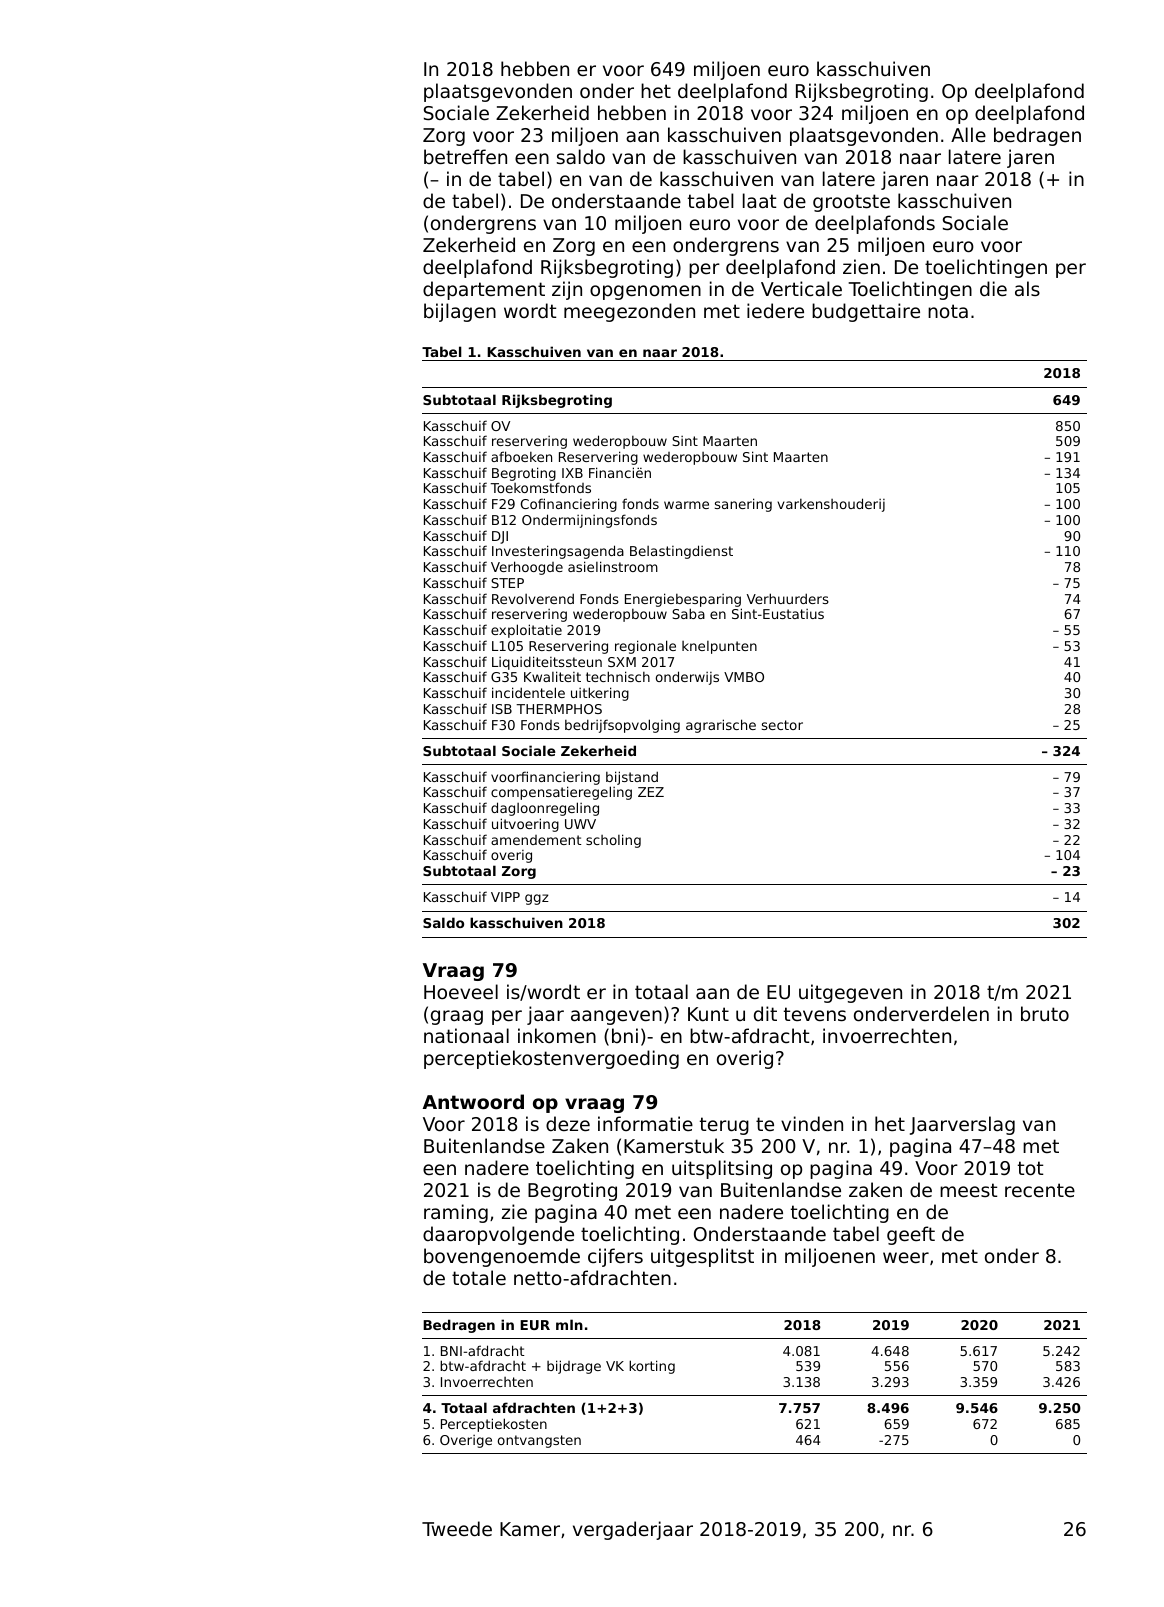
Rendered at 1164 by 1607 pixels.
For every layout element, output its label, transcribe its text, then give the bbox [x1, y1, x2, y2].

table_cell Saldo kasschuiven 2018 [422, 912, 991, 937]
table_cell – 134 [991, 466, 1087, 481]
table_cell – 14 [991, 885, 1087, 911]
table_header 2020 [915, 1313, 1004, 1338]
table_cell Kasschuif exploitatie 2019 [422, 623, 991, 639]
text In 2018 hebben er voor 649 miljoen euro kasschuiven plaatsgevonden onder het deelplafond Rijksbegroting. Op deelplafond Sociale Zekerheid hebben in 2018 voor 324 miljoen en op deelplafond Zorg voor 23 miljoen aan kasschuiven plaatsgevonden. Alle bedragen betreffen een saldo van de kasschuiven van 2018 naar latere jaren (– in de tabel) en van de kasschuiven van latere jaren naar 2018 (+ in de tabel). De onderstaande tabel laat de grootste kasschuiven (ondergrens van 10 miljoen euro voor de deelplafonds Sociale Zekerheid en Zorg en een ondergrens van 25 miljoen euro voor deelplafond Rijksbegroting) per deelplafond zien. De toelichtingen per departement zijn opgenomen in de Verticale Toelichtingen die als bijlagen wordt meegezonden met iedere budgettaire nota. [422, 59, 1087, 323]
table_cell 28 [991, 702, 1087, 717]
table_cell 105 [991, 481, 1087, 497]
table_cell 8.496 [827, 1396, 915, 1417]
table_cell Kasschuif ISB THERMPHOS [422, 702, 991, 717]
table_cell – 324 [991, 739, 1087, 764]
table_cell – 79 [991, 765, 1087, 785]
table_cell 672 [915, 1417, 1004, 1433]
table_cell 4. Totaal afdrachten (1+2+3) [422, 1396, 738, 1417]
table_cell 302 [991, 912, 1087, 937]
table_cell 5.242 [1004, 1339, 1087, 1359]
table_cell Kasschuif F30 Fonds bedrijfsopvolging agrarische sector [422, 717, 991, 738]
table_cell Kasschuif B12 Ondermijningsfonds [422, 513, 991, 528]
table_cell Kasschuif Begroting IXB Financiën [422, 466, 991, 481]
table_cell 4.081 [738, 1339, 827, 1359]
text Antwoord op vraag 79 [422, 1092, 1087, 1114]
table_cell Kasschuif Verhoogde asielinstroom [422, 560, 991, 576]
table_cell Subtotaal Zorg [422, 864, 991, 884]
table_cell – 100 [991, 497, 1087, 513]
table_cell 2. btw-afdracht + bijdrage VK korting [422, 1359, 738, 1375]
table_cell 3.293 [827, 1375, 915, 1395]
table_cell Kasschuif DJI [422, 529, 991, 544]
table_cell 67 [991, 607, 1087, 623]
table_cell – 53 [991, 639, 1087, 654]
table_cell 4.648 [827, 1339, 915, 1359]
table_cell 74 [991, 591, 1087, 607]
table_cell 3. Invoerrechten [422, 1375, 738, 1395]
table_cell 3.426 [1004, 1375, 1087, 1395]
table_header Bedragen in EUR mln. [422, 1313, 738, 1338]
table_cell Kasschuif Revolverend Fonds Energiebesparing Verhuurders [422, 591, 991, 607]
table_cell 30 [991, 686, 1087, 702]
table_cell Subtotaal Sociale Zekerheid [422, 739, 991, 764]
table_cell 583 [1004, 1359, 1087, 1375]
table_header 2018 [738, 1313, 827, 1338]
table_cell – 33 [991, 801, 1087, 817]
table_cell 90 [991, 529, 1087, 544]
table_cell – 22 [991, 833, 1087, 848]
table_cell Kasschuif G35 Kwaliteit technisch onderwijs VMBO [422, 670, 991, 686]
table_cell – 32 [991, 817, 1087, 832]
table_cell 621 [738, 1417, 827, 1433]
table_cell -275 [827, 1433, 915, 1453]
table_cell – 55 [991, 623, 1087, 639]
table_cell 1. BNI-afdracht [422, 1339, 738, 1359]
table_cell Kasschuif Investeringsagenda Belastingdienst [422, 544, 991, 560]
table_cell Kasschuif L105 Reservering regionale knelpunten [422, 639, 991, 654]
table_cell – 23 [991, 864, 1087, 884]
table_cell 850 [991, 414, 1087, 434]
table_header 2019 [827, 1313, 915, 1338]
text Vraag 79 [422, 960, 1087, 982]
table_cell – 37 [991, 785, 1087, 801]
table_cell – 100 [991, 513, 1087, 528]
table_cell 464 [738, 1433, 827, 1453]
table_cell 40 [991, 670, 1087, 686]
table_header Tabel 1. Kasschuiven van en naar 2018. [422, 345, 1087, 360]
table_cell Kasschuif VIPP ggz [422, 885, 991, 911]
table_cell 7.757 [738, 1396, 827, 1417]
table_cell 3.138 [738, 1375, 827, 1395]
text Voor 2018 is deze informatie terug te vinden in het Jaarverslag van Buitenlandse Zaken (Kamerstuk 35 200 V, nr. 1), pagina 47–48 met een nadere toelichting en uitsplitsing op pagina 49. Voor 2019 tot 2021 is de Begroting 2019 van Buitenlandse zaken de meest recente raming, zie pagina 40 met een nadere toelichting en de daaropvolgende toelichting. Onderstaande tabel geeft de bovengenoemde cijfers uitgesplitst in miljoenen weer, met onder 8. de totale netto-afdrachten. [422, 1114, 1087, 1290]
table_cell Kasschuif Toekomstfonds [422, 481, 991, 497]
table_cell Kasschuif OV [422, 414, 991, 434]
table_cell 539 [738, 1359, 827, 1375]
table_cell 509 [991, 434, 1087, 450]
table_cell 0 [915, 1433, 1004, 1453]
table_cell 570 [915, 1359, 1004, 1375]
table_cell 9.250 [1004, 1396, 1087, 1417]
table_cell Kasschuif uitvoering UWV [422, 817, 991, 832]
table_cell 649 [991, 388, 1087, 413]
table_header 2021 [1004, 1313, 1087, 1338]
table_cell – 104 [991, 848, 1087, 864]
table_cell Kasschuif overig [422, 848, 991, 864]
table_cell 685 [1004, 1417, 1087, 1433]
table_cell Kasschuif STEP [422, 576, 991, 591]
table_cell 659 [827, 1417, 915, 1433]
table_cell [422, 361, 991, 387]
table_cell – 110 [991, 544, 1087, 560]
table_cell Kasschuif voorfinanciering bijstand [422, 765, 991, 785]
table_cell Kasschuif afboeken Reservering wederopbouw Sint Maarten [422, 450, 991, 466]
table_cell – 75 [991, 576, 1087, 591]
table_cell 41 [991, 654, 1087, 670]
table_cell Kasschuif amendement scholing [422, 833, 991, 848]
table_cell 2018 [991, 361, 1087, 387]
table_cell – 191 [991, 450, 1087, 466]
text Hoeveel is/wordt er in totaal aan de EU uitgegeven in 2018 t/m 2021 (graag per jaar aangeven)? Kunt u dit tevens onderverdelen in bruto nationaal inkomen (bni)- en btw-afdracht, invoerrechten, perceptiekostenvergoeding en overig? [422, 982, 1087, 1070]
table_cell Subtotaal Rijksbegroting [422, 388, 991, 413]
table_cell Kasschuif reservering wederopbouw Saba en Sint-Eustatius [422, 607, 991, 623]
table_cell Kasschuif compensatieregeling ZEZ [422, 785, 991, 801]
table_cell 6. Overige ontvangsten [422, 1433, 738, 1453]
table_cell – 25 [991, 717, 1087, 738]
table_cell Kasschuif incidentele uitkering [422, 686, 991, 702]
table_cell 5. Perceptiekosten [422, 1417, 738, 1433]
table_cell Kasschuif F29 Cofinanciering fonds warme sanering varkenshouderij [422, 497, 991, 513]
table_cell 5.617 [915, 1339, 1004, 1359]
table_cell 78 [991, 560, 1087, 576]
table_cell 0 [1004, 1433, 1087, 1453]
table_cell Kasschuif reservering wederopbouw Sint Maarten [422, 434, 991, 450]
table_cell Kasschuif dagloonregeling [422, 801, 991, 817]
table_cell 3.359 [915, 1375, 1004, 1395]
table_cell 9.546 [915, 1396, 1004, 1417]
table_cell 556 [827, 1359, 915, 1375]
table_cell Kasschuif Liquiditeitssteun SXM 2017 [422, 654, 991, 670]
